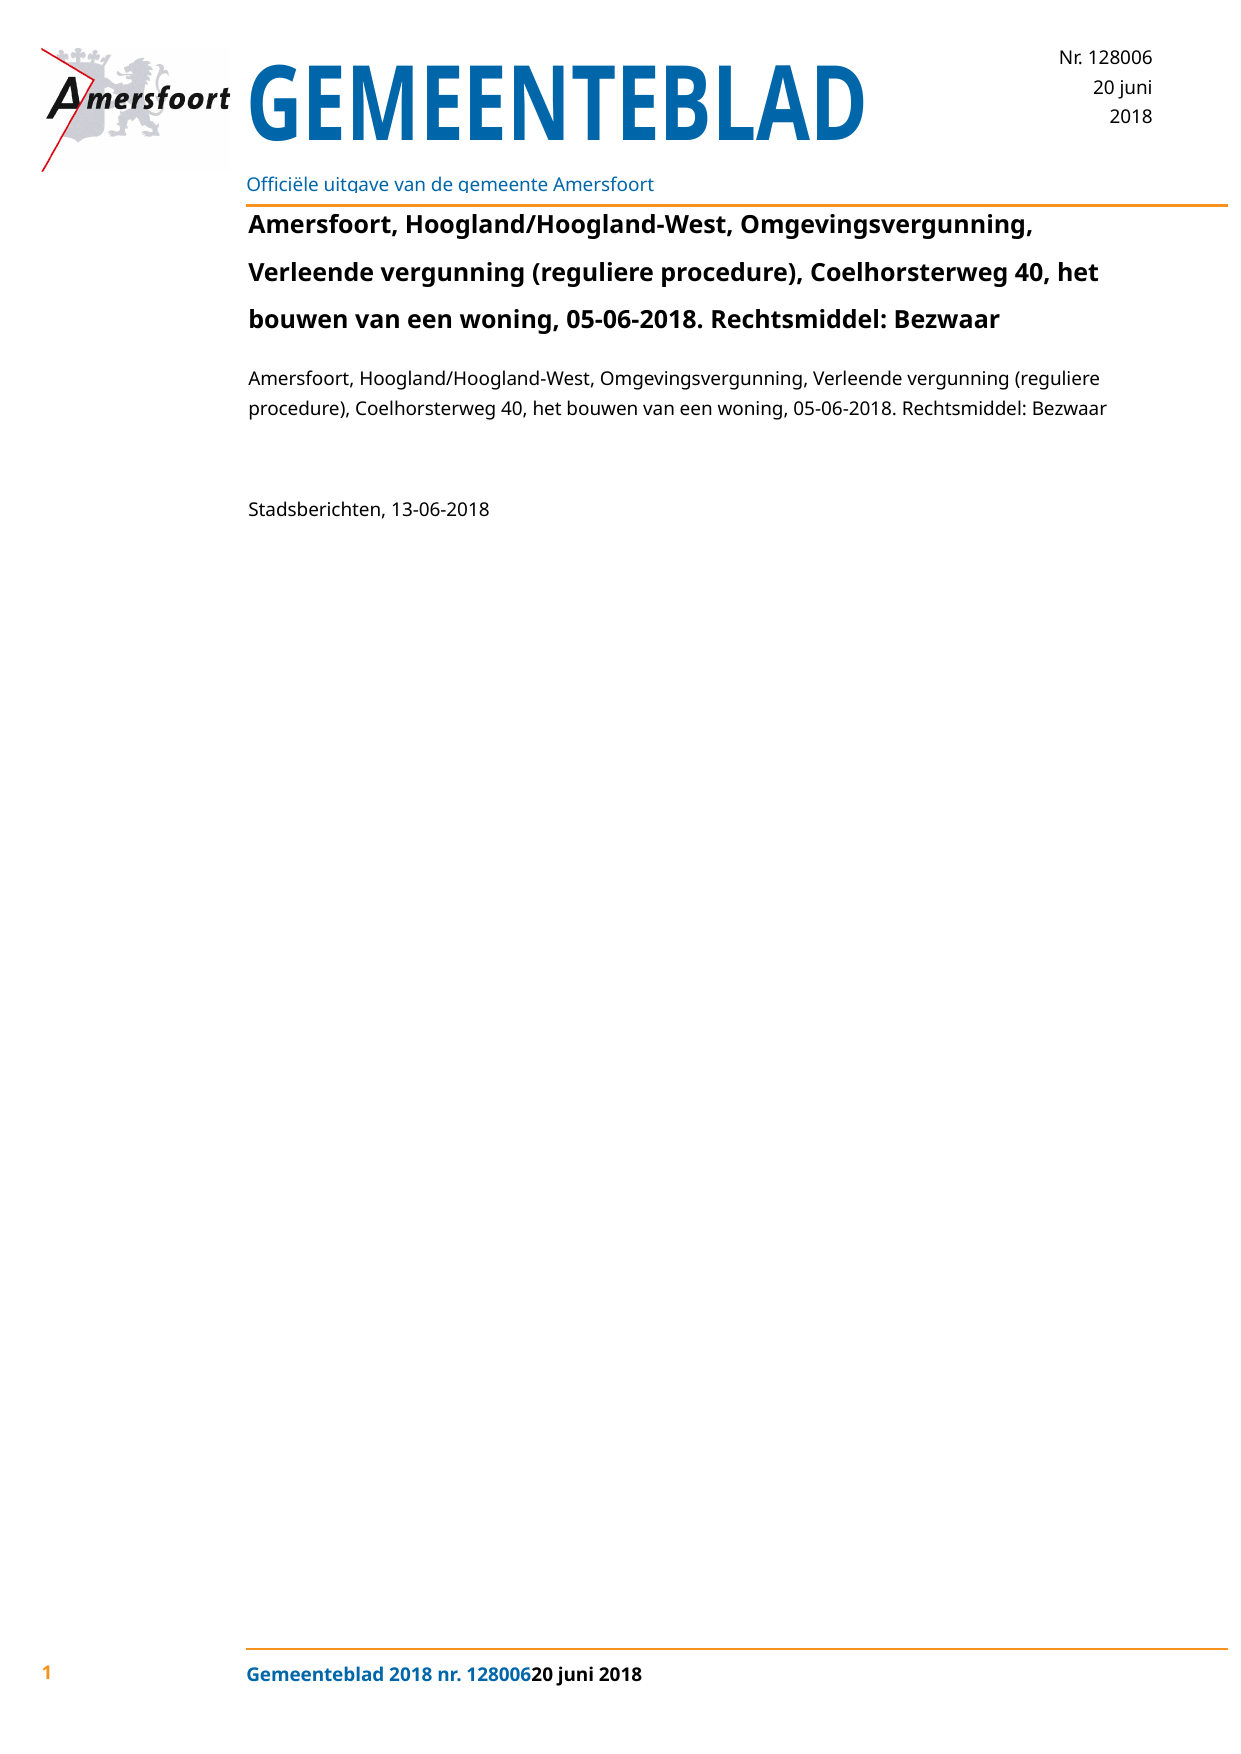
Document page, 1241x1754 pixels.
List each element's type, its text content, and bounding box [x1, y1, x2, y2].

picture [41, 47, 231, 172]
text Stadsberichten, 13-06-2018 [248, 496, 1152, 522]
text Amersfoort, Hoogland/Hoogland-West, Omgevingsvergunning, Verleende vergunning (reguliere procedure), Coelhorsterweg 40, het bouwen van een woning, 05-06-2018. Rechtsmiddel: Bezwaar [248, 366, 1152, 421]
text Amersfoort, Hoogland/Hoogland-West, Omgevingsvergunning, Verleende vergunning (reguliere procedure), Coelhorsterweg 40, het bouwen van een woning, 05-06-2018. Rechtsmiddel: Bezwaar [248, 207, 1152, 336]
